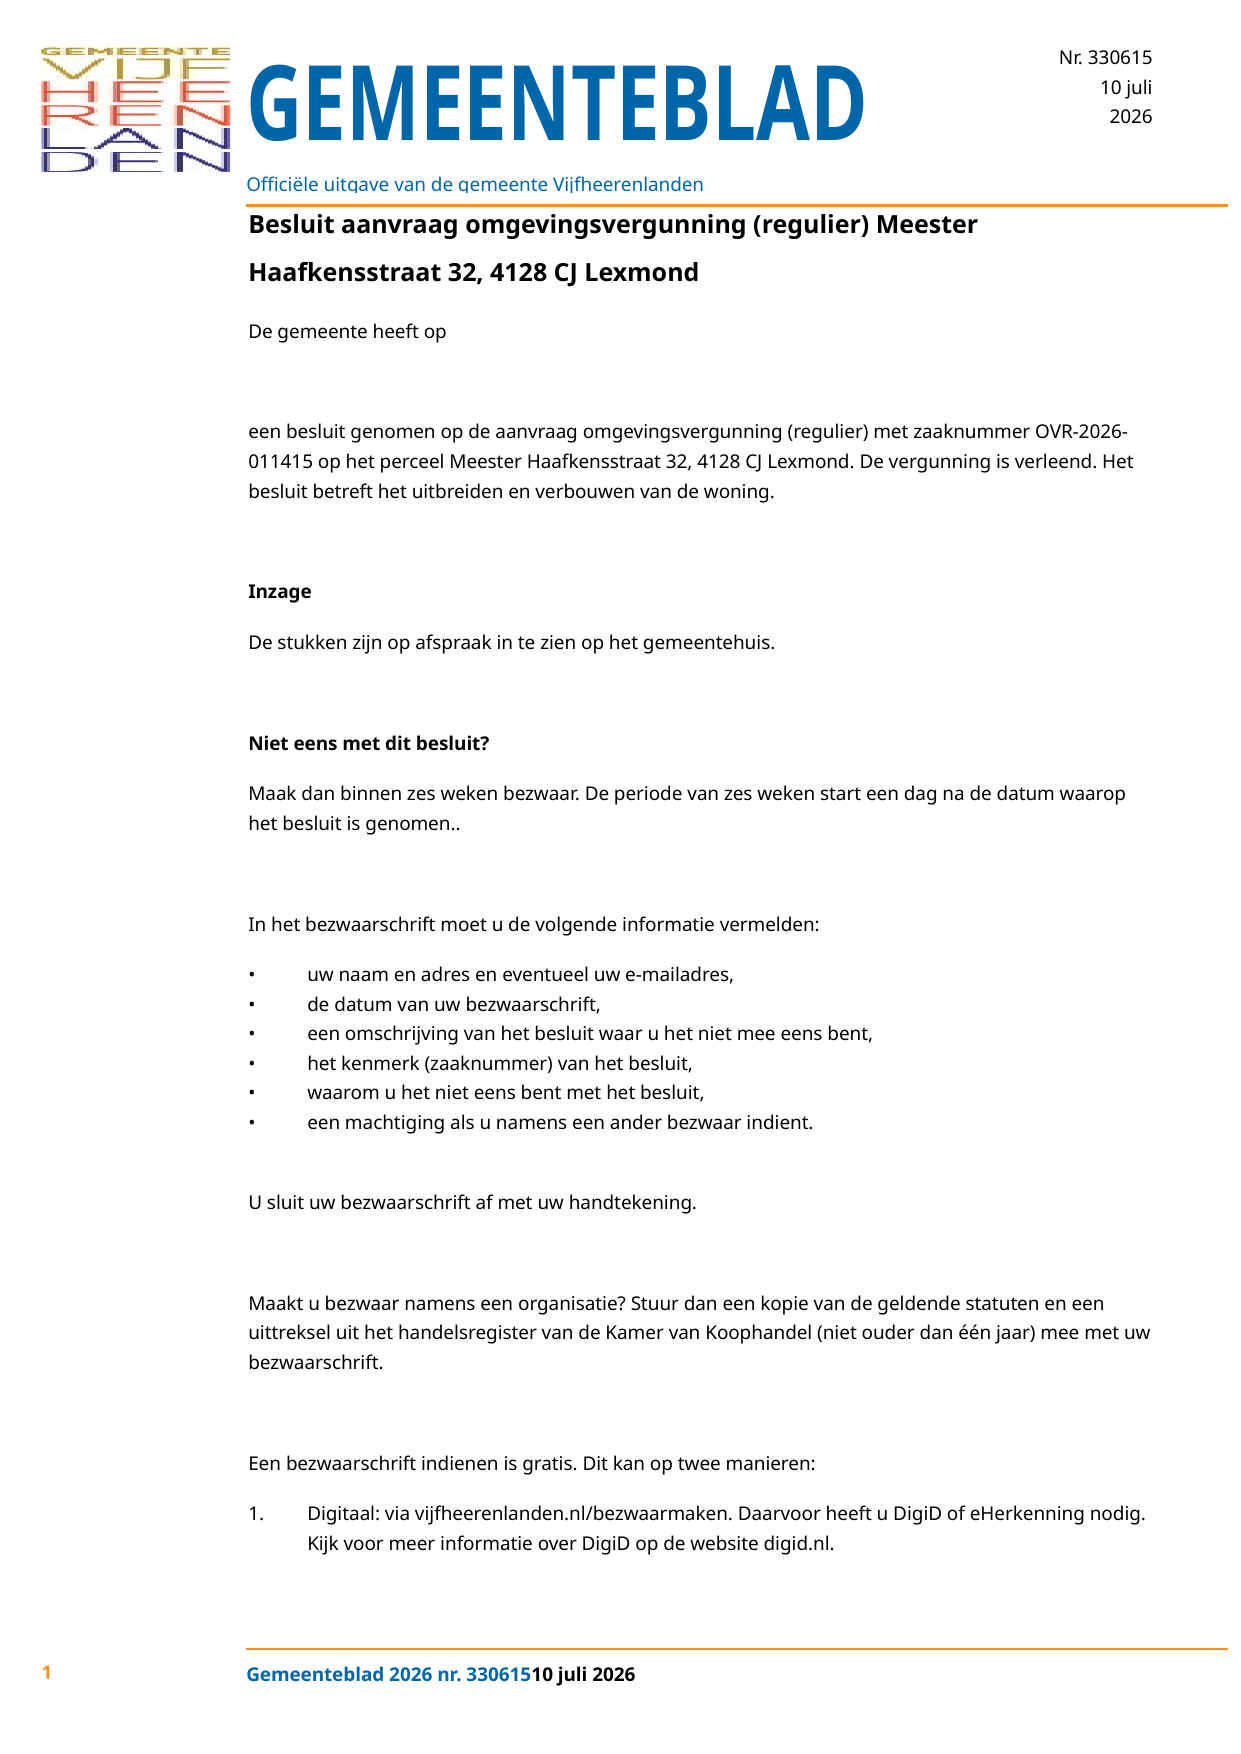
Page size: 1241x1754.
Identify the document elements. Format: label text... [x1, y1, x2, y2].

list waarom u het niet eens bent met het besluit, [248, 1079, 1152, 1105]
text Maakt u bezwaar namens een organisatie? Stuur dan een kopie van de geldende statuten en een uittreksel uit het handelsregister van de Kamer van Koophandel (niet ouder dan één jaar) mee met uw bezwaarschrift. [248, 1290, 1152, 1375]
text In het bezwaarschrift moet u de volgende informatie vermelden: [248, 911, 1152, 937]
picture [41, 47, 231, 172]
text De stukken zijn op afspraak in te zien op het gemeentehuis. [248, 629, 1152, 655]
text Een bezwaarschrift indienen is gratis. Dit kan op twee manieren: [248, 1450, 1152, 1476]
list een omschrijving van het besluit waar u het niet mee eens bent, [248, 1020, 1152, 1046]
text De gemeente heeft op [248, 318, 1152, 344]
list Digitaal: via vijfheerenlanden.nl/bezwaarmaken. Daarvoor heeft u DigiD of eHerkenning nodig. Kijk voor meer informatie over DigiD op de website digid.nl. [248, 1500, 1152, 1556]
text Inzage [248, 579, 1152, 604]
list een machtiging als u namens een ander bezwaar indient. [248, 1109, 1152, 1135]
text Maak dan binnen zes weken bezwaar. De periode van zes weken start een dag na de datum waarop het besluit is genomen.. [248, 780, 1152, 836]
list uw naam en adres en eventueel uw e-mailadres, [248, 961, 1152, 987]
text Besluit aanvraag omgevingsvergunning (regulier) Meester Haafkensstraat 32, 4128 CJ Lexmond [248, 207, 1152, 288]
text Niet eens met dit besluit? [248, 730, 1152, 756]
list de datum van uw bezwaarschrift, [248, 991, 1152, 1017]
text een besluit genomen op de aanvraag omgevingsvergunning (regulier) met zaaknummer OVR-2026-011415 op het perceel Meester Haafkensstraat 32, 4128 CJ Lexmond. De vergunning is verleend. Het besluit betreft het uitbreiden en verbouwen van de woning. [248, 419, 1152, 504]
list het kenmerk (zaaknummer) van het besluit, [248, 1050, 1152, 1076]
text U sluit uw bezwaarschrift af met uw handtekening. [248, 1189, 1152, 1215]
